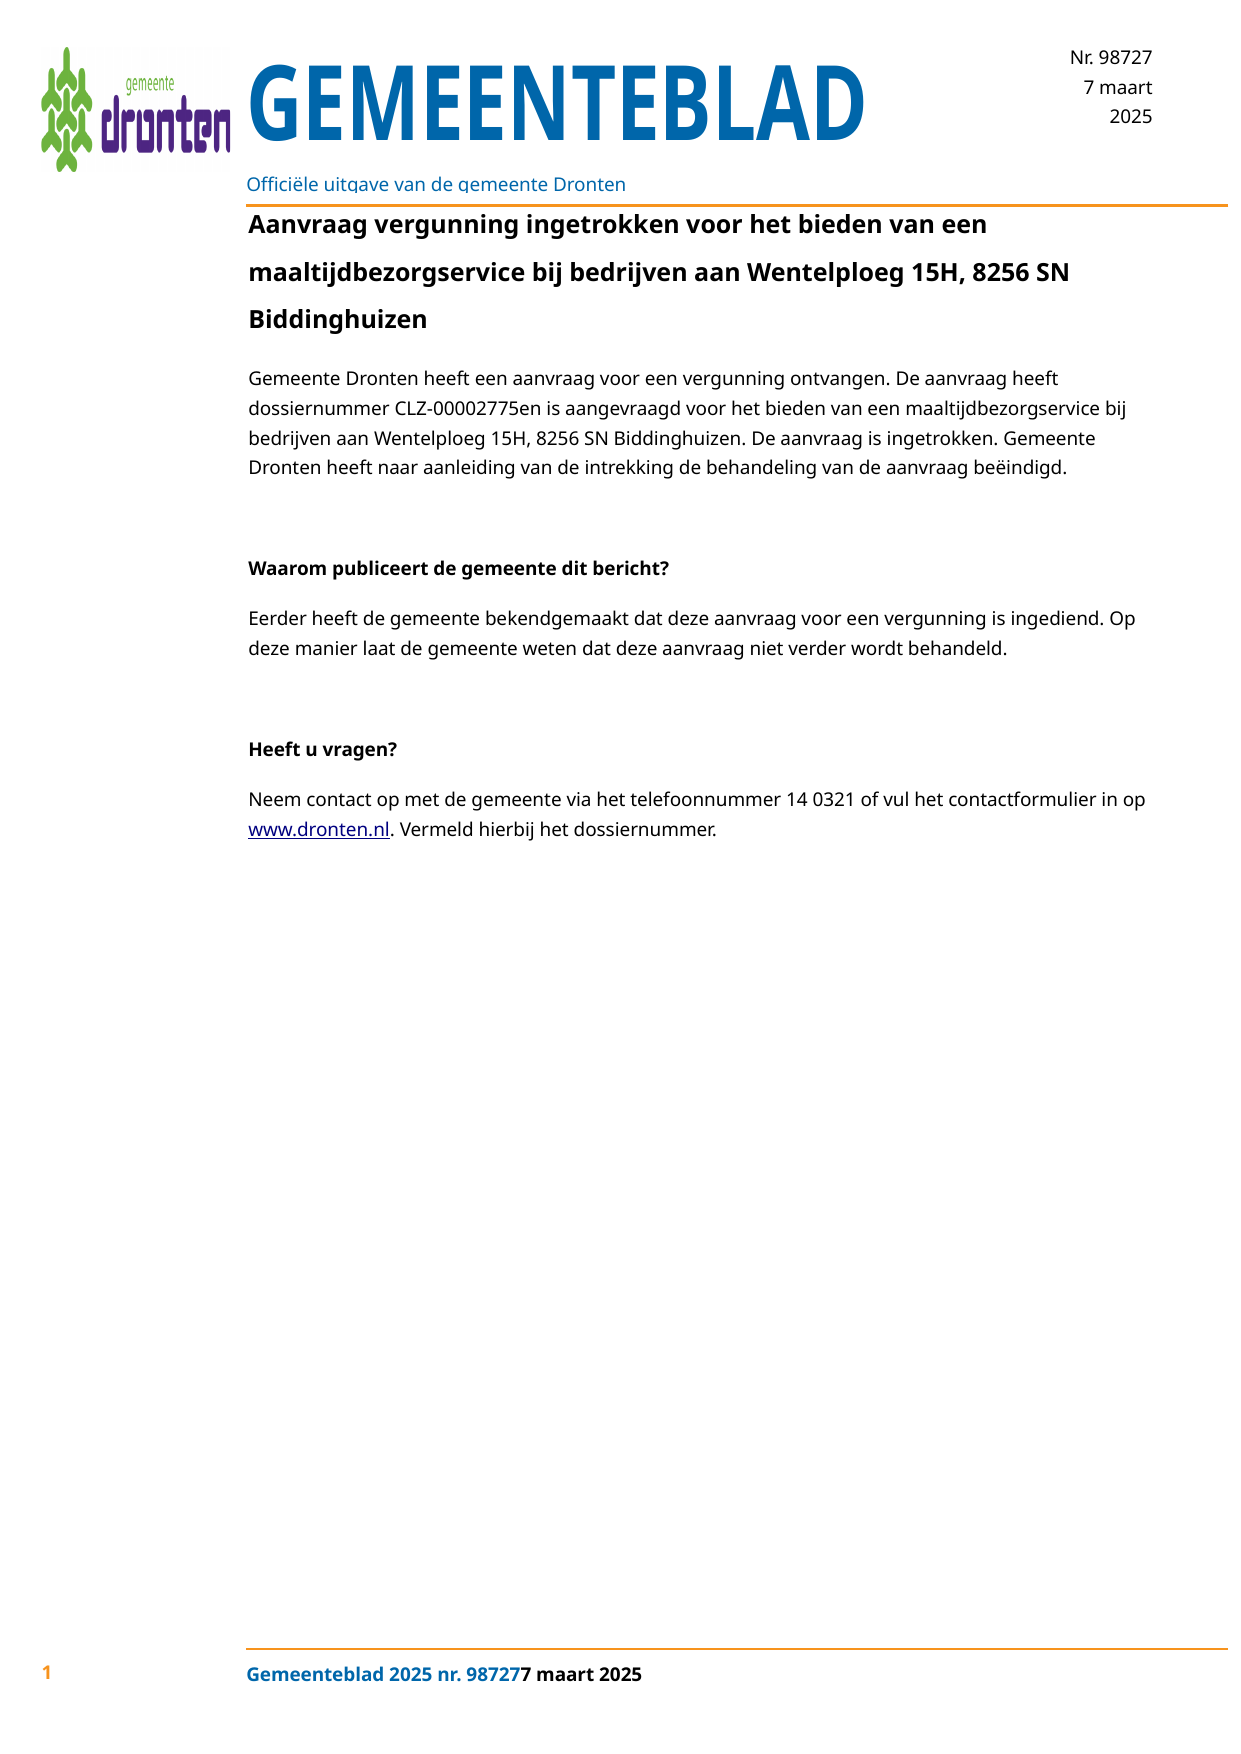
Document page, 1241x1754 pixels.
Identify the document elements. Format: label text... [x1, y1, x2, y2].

text Waarom publiceert de gemeente dit bericht? [248, 555, 1152, 581]
text Aanvraag vergunning ingetrokken voor het bieden van een maaltijdbezorgservice bij bedrijven aan Wentelploeg 15H, 8256 SN Biddinghuizen [248, 207, 1152, 336]
picture [41, 47, 231, 172]
text Heeft u vragen? [248, 736, 1152, 762]
text Gemeente Dronten heeft een aanvraag voor een vergunning ontvangen. De aanvraag heeft dossiernummer CLZ-00002775en is aangevraagd voor het bieden van een maaltijdbezorgservice bij bedrijven aan Wentelploeg 15H, 8256 SN Biddinghuizen. De aanvraag is ingetrokken. Gemeente Dronten heeft naar aanleiding van de intrekking de behandeling van de aanvraag beëindigd. [248, 366, 1152, 480]
text Eerder heeft de gemeente bekendgemaakt dat deze aanvraag voor een vergunning is ingediend. Op deze manier laat de gemeente weten dat deze aanvraag niet verder wordt behandeld. [248, 606, 1152, 661]
text Neem contact op met de gemeente via het telefoonnummer 14 0321 of vul het contactformulier in op www.dronten.nl. Vermeld hierbij het dossiernummer. [248, 786, 1152, 842]
